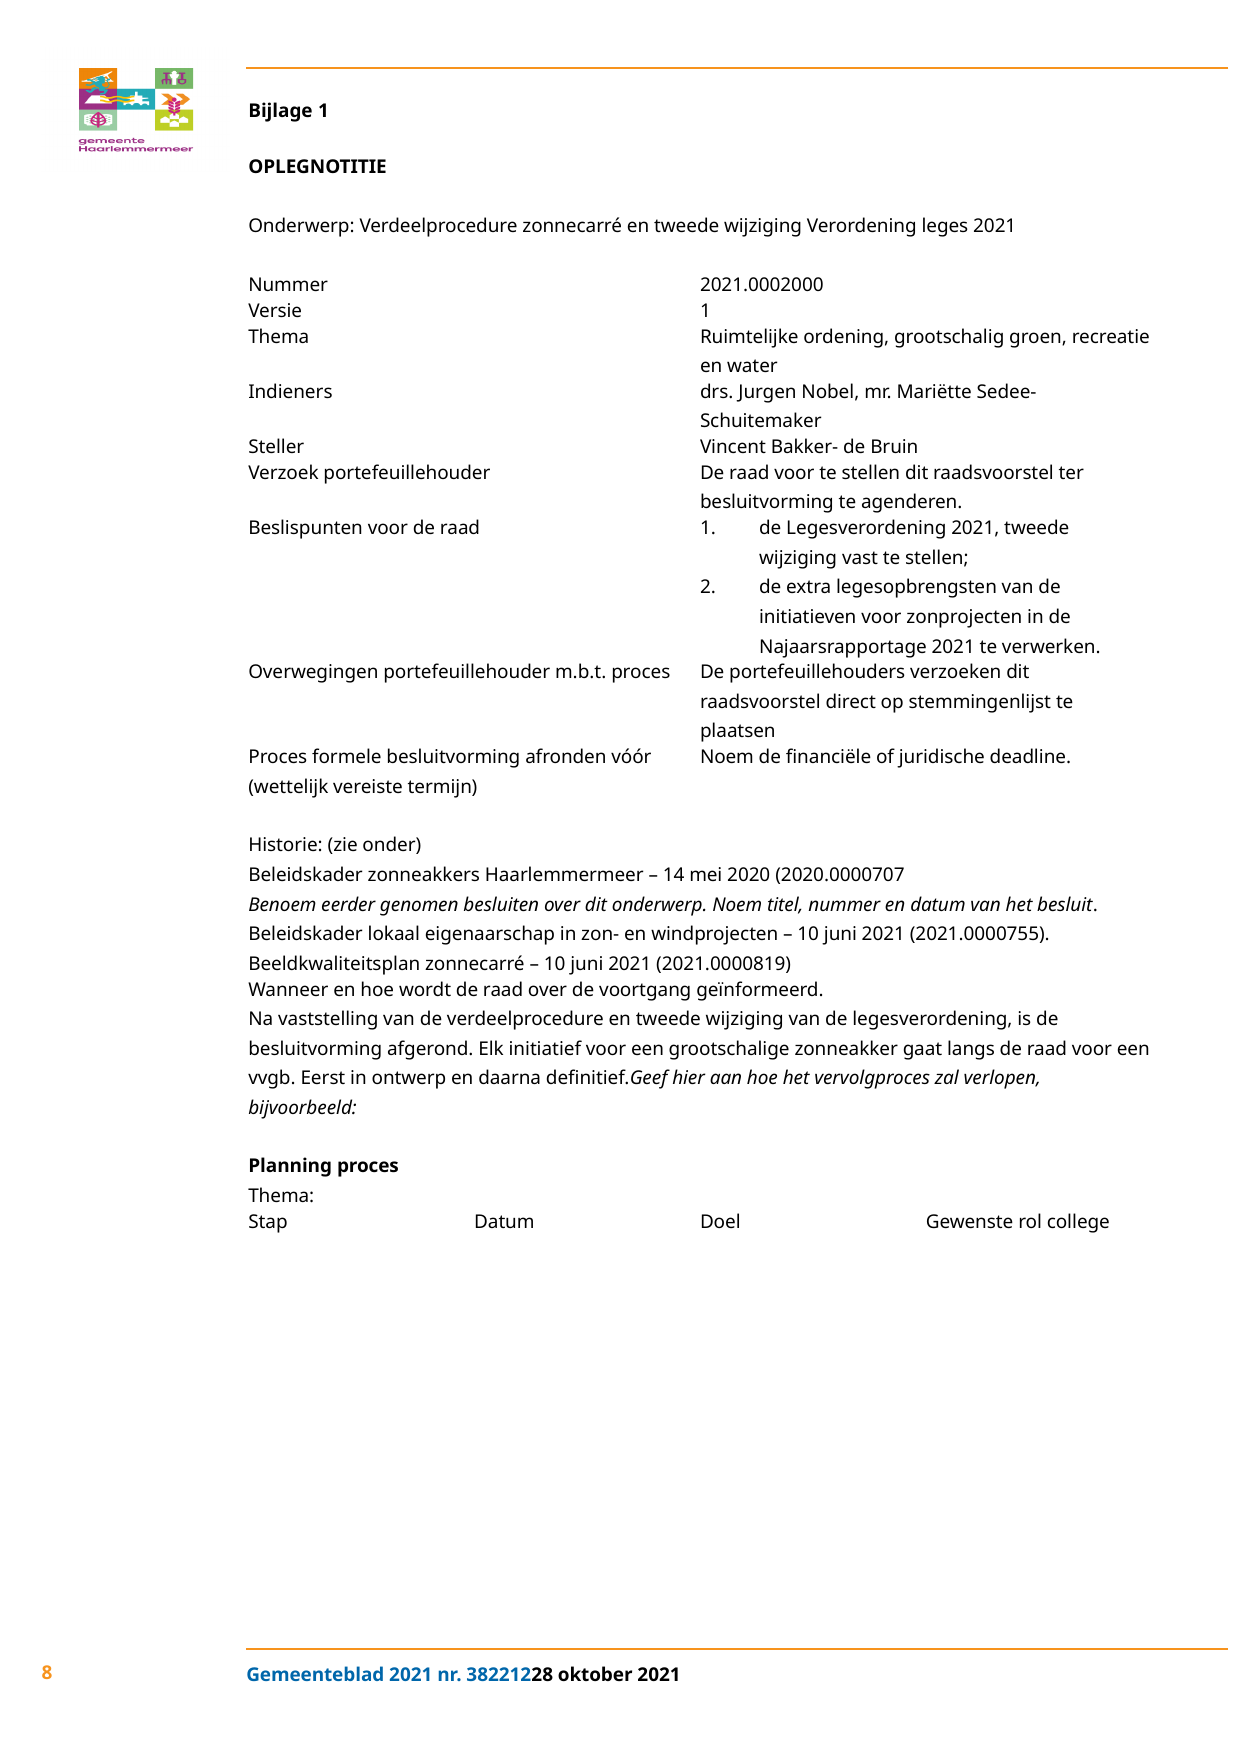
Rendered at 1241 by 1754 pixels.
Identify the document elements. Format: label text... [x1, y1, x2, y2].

table_header 2021.0002000 [700, 271, 1152, 297]
table_cell Noem de financiële of juridische deadline. [700, 744, 1152, 799]
table_header Thema: [248, 1182, 1152, 1208]
text Onderwerp: Verdeelprocedure zonnecarré en tweede wijziging Verordening leges 2021 [248, 212, 1152, 238]
table_cell [700, 1234, 926, 1259]
table_cell Thema [248, 323, 700, 378]
text OPLEGNOTITIE [248, 153, 1152, 179]
table_cell Indieners [248, 378, 700, 433]
text Planning proces [248, 1153, 1152, 1178]
table_cell De raad voor te stellen dit raadsvoorstel ter besluitvorming te agenderen. [700, 459, 1152, 514]
table_cell Overwegingen portefeuillehouder m.b.t. proces [248, 659, 700, 743]
table_cell [248, 1234, 474, 1259]
table_cell 1 [700, 297, 1152, 323]
table_cell [926, 1234, 1152, 1259]
table_cell Beslispunten voor de raad [248, 515, 700, 658]
table_cell [474, 1234, 700, 1259]
table_cell Steller [248, 434, 700, 459]
table_cell Wanneer en hoe wordt de raad over de voortgang geïnformeerd. Na vaststelling van de verdeelprocedure en tweede wijziging van de legesverordening, is de besluitvorming afgerond. Elk initiatief voor een grootschalige zonneakker gaat langs de raad voor een vvgb. Eerst in ontwerp en daarna definitief.Geef hier aan hoe het vervolgproces zal verlopen, bijvoorbeeld: [248, 976, 1152, 1120]
table_header Nummer [248, 271, 700, 297]
table_cell Vincent Bakker- de Bruin [700, 434, 1152, 459]
table_cell Gewenste rol college [926, 1208, 1152, 1234]
picture [41, 47, 231, 172]
table_cell Ruimtelijke ordening, grootschalig groen, recreatie en water [700, 323, 1152, 378]
table_cell Versie [248, 297, 700, 323]
table_cell drs. Jurgen Nobel, mr. Mariëtte Sedee-Schuitemaker [700, 378, 1152, 433]
table_cell Verzoek portefeuillehouder [248, 459, 700, 514]
table_header Historie: (zie onder) Beleidskader zonneakkers Haarlemmermeer – 14 mei 2020 (2020.0000707 Benoem eerder genomen besluiten over dit onderwerp. Noem titel, nummer en datum van het besluit. Beleidskader lokaal eigenaarschap in zon- en windprojecten – 10 juni 2021 (2021.0000755). Beeldkwaliteitsplan zonnecarré – 10 juni 2021 (2021.0000819) [248, 832, 1152, 976]
text Bijlage 1 [248, 95, 1152, 123]
table_cell Stap [248, 1208, 474, 1234]
table_cell Doel [700, 1208, 926, 1234]
table_cell de Legesverordening 2021, tweede wijziging vast te stellen; de extra legesopbrengsten van de initiatieven voor zonprojecten in de Najaarsrapportage 2021 te verwerken. [700, 515, 1152, 658]
table_cell Datum [474, 1208, 700, 1234]
table_cell Proces formele besluitvorming afronden vóór (wettelijk vereiste termijn) [248, 744, 700, 799]
table_cell De portefeuillehouders verzoeken dit raadsvoorstel direct op stemmingenlijst te plaatsen [700, 659, 1152, 743]
